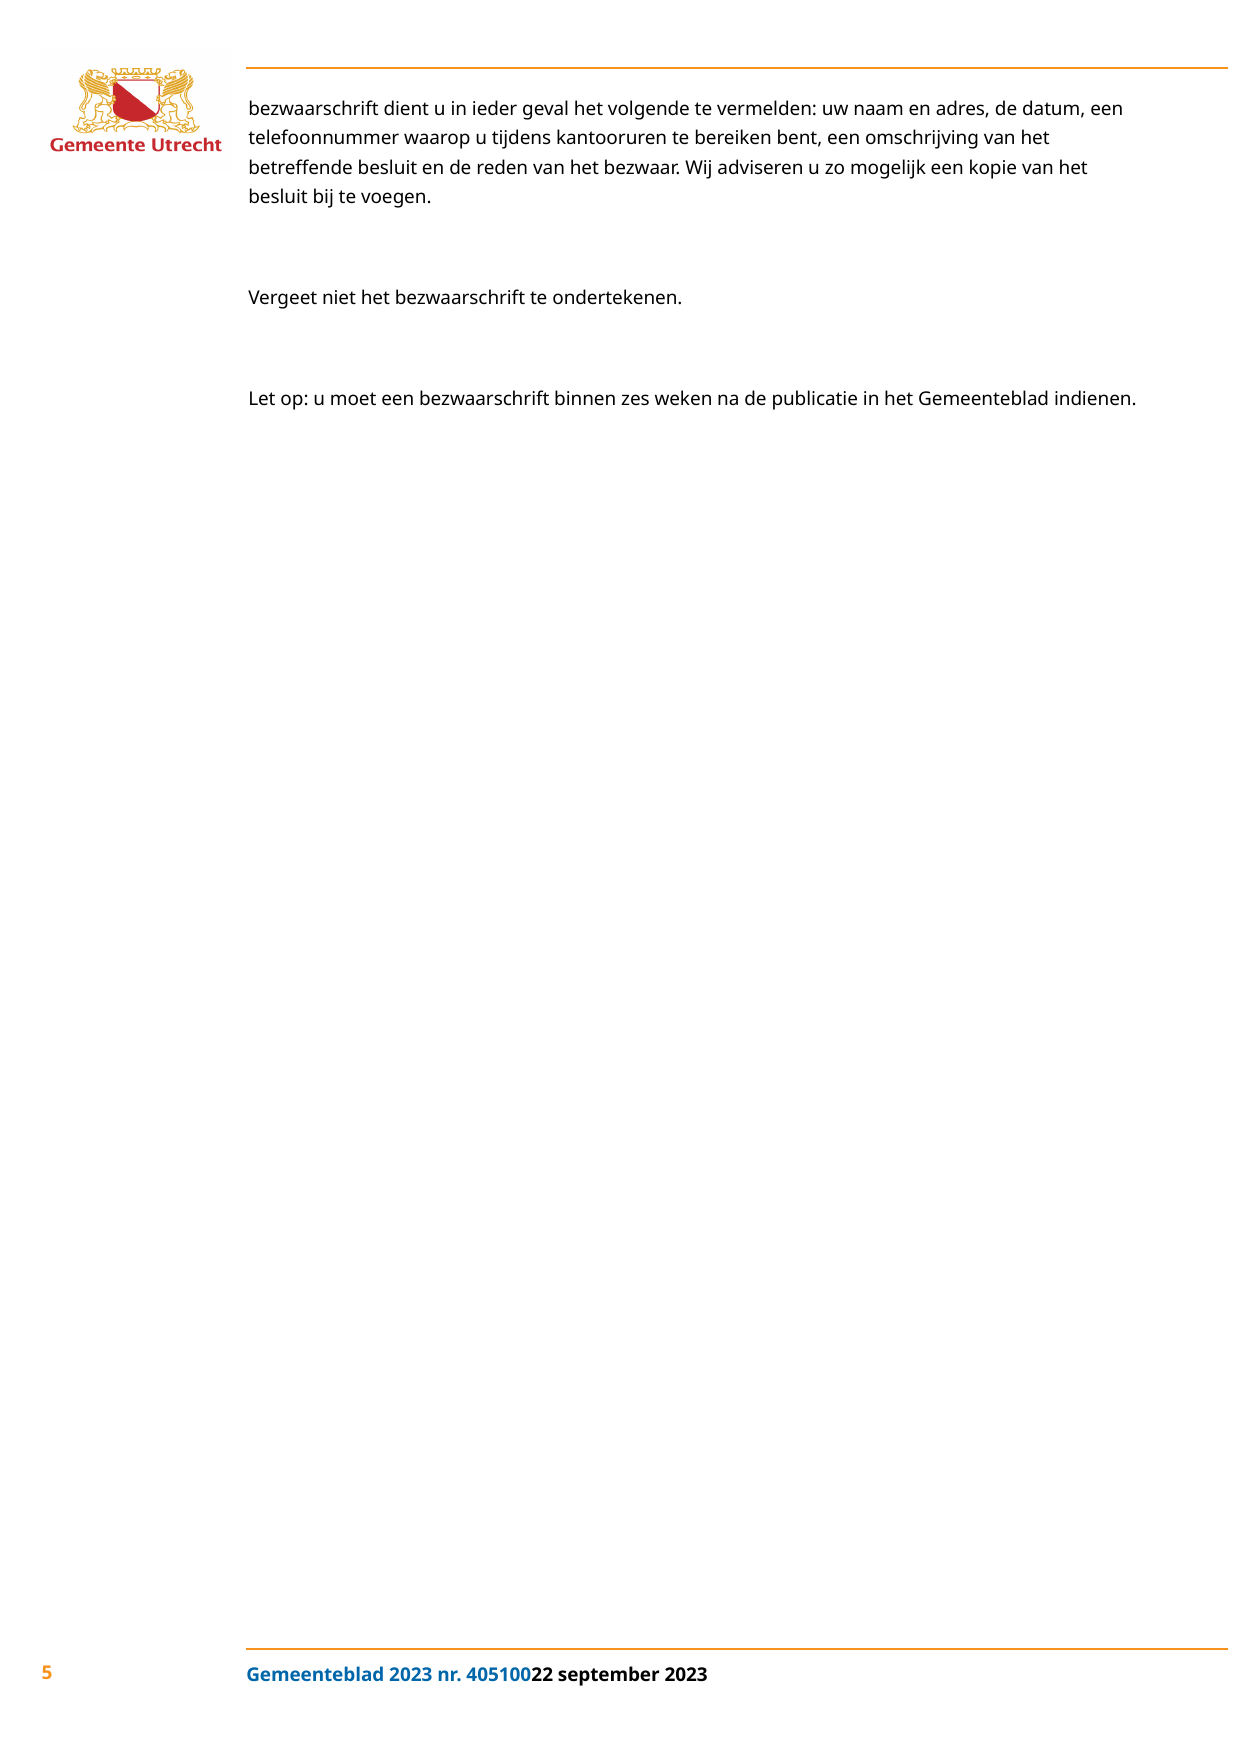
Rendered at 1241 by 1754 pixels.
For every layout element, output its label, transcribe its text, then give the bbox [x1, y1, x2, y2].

picture [41, 47, 231, 172]
text Let op: u moet een bezwaarschrift binnen zes weken na de publicatie in het Gemeenteblad indienen. [248, 385, 1152, 411]
text bezwaarschrift dient u in ieder geval het volgende te vermelden: uw naam en adres, de datum, een telefoonnummer waarop u tijdens kantooruren te bereiken bent, een omschrijving van het betreffende besluit en de reden van het bezwaar. Wij adviseren u zo mogelijk een kopie van het besluit bij te voegen. [248, 95, 1152, 209]
text Vergeet niet het bezwaarschrift te ondertekenen. [248, 284, 1152, 310]
